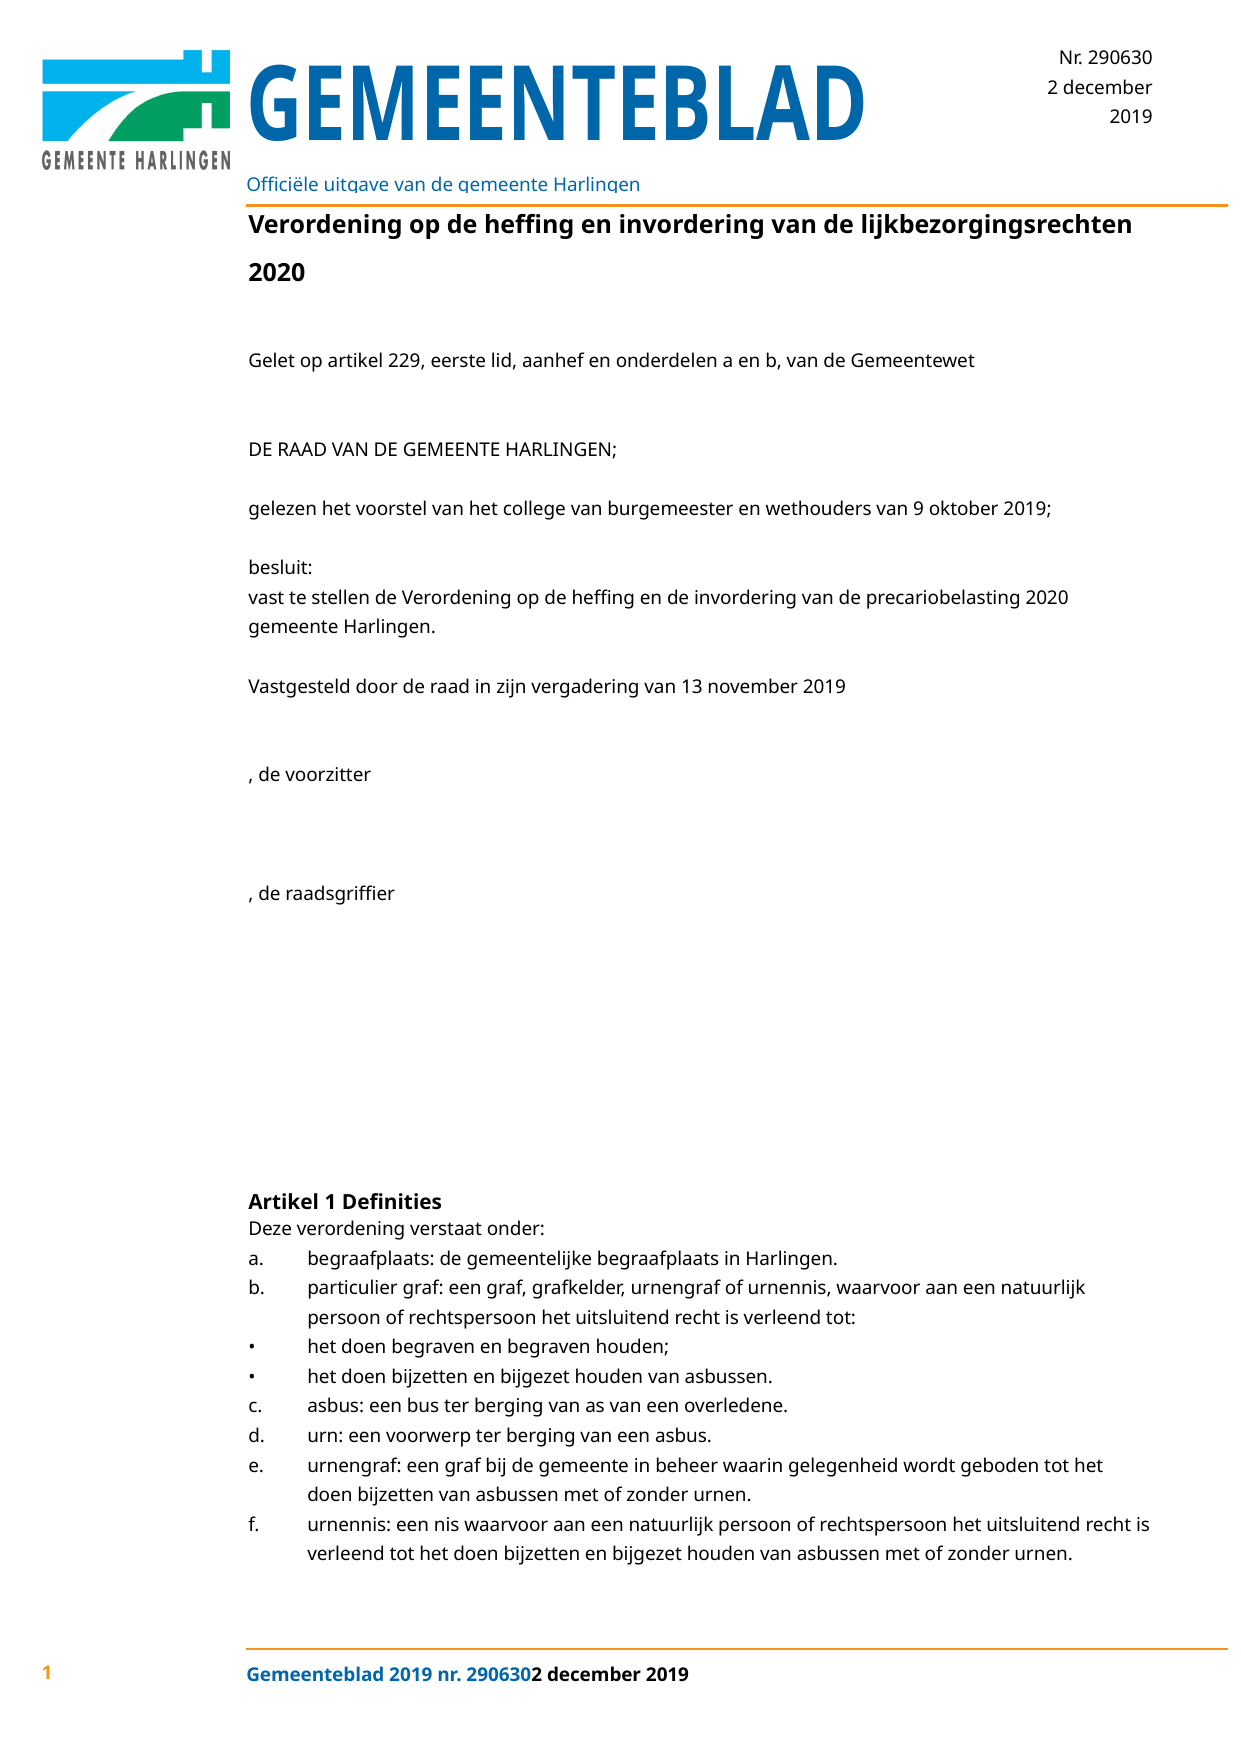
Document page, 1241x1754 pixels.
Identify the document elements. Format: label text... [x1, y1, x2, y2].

text Verordening op de heffing en invordering van de lijkbezorgingsrechten 2020 [248, 207, 1152, 288]
text besluit: [248, 554, 1152, 580]
list urnengraf: een graf bij de gemeente in beheer waarin gelegenheid wordt geboden tot het doen bijzetten van asbussen met of zonder urnen. [248, 1452, 1152, 1507]
list urn: een voorwerp ter berging van een asbus. [248, 1422, 1152, 1448]
text vast te stellen de Verordening op de heffing en de invordering van de precariobelasting 2020 gemeente Harlingen. [248, 584, 1152, 639]
list begraafplaats: de gemeentelijke begraafplaats in Harlingen. [248, 1245, 1152, 1271]
list het doen begraven en begraven houden; [248, 1333, 1152, 1359]
list asbus: een bus ter berging van as van een overledene. [248, 1393, 1152, 1418]
list particulier graf: een graf, grafkelder, urnengraf of urnennis, waarvoor aan een natuurlijk persoon of rechtspersoon het uitsluitend recht is verleend tot: [248, 1274, 1152, 1330]
text Vastgesteld door de raad in zijn vergadering van 13 november 2019 [248, 673, 1152, 699]
text DE RAAD VAN DE GEMEENTE HARLINGEN; [248, 436, 1152, 462]
text Gelet op artikel 229, eerste lid, aanhef en onderdelen a en b, van de Gemeentewet [248, 347, 1152, 373]
text Artikel 1 Definities [248, 1187, 1152, 1215]
text Deze verordening verstaat onder: [248, 1215, 1152, 1241]
text gelezen het voorstel van het college van burgemeester en wethouders van 9 oktober 2019; [248, 495, 1152, 521]
list urnennis: een nis waarvoor aan een natuurlijk persoon of rechtspersoon het uitsluitend recht is verleend tot het doen bijzetten en bijgezet houden van asbussen met of zonder urnen. [248, 1511, 1152, 1566]
text , de raadsgriffier [248, 880, 1152, 906]
picture [41, 47, 231, 172]
list het doen bijzetten en bijgezet houden van asbussen. [248, 1363, 1152, 1389]
text , de voorzitter [248, 762, 1152, 787]
